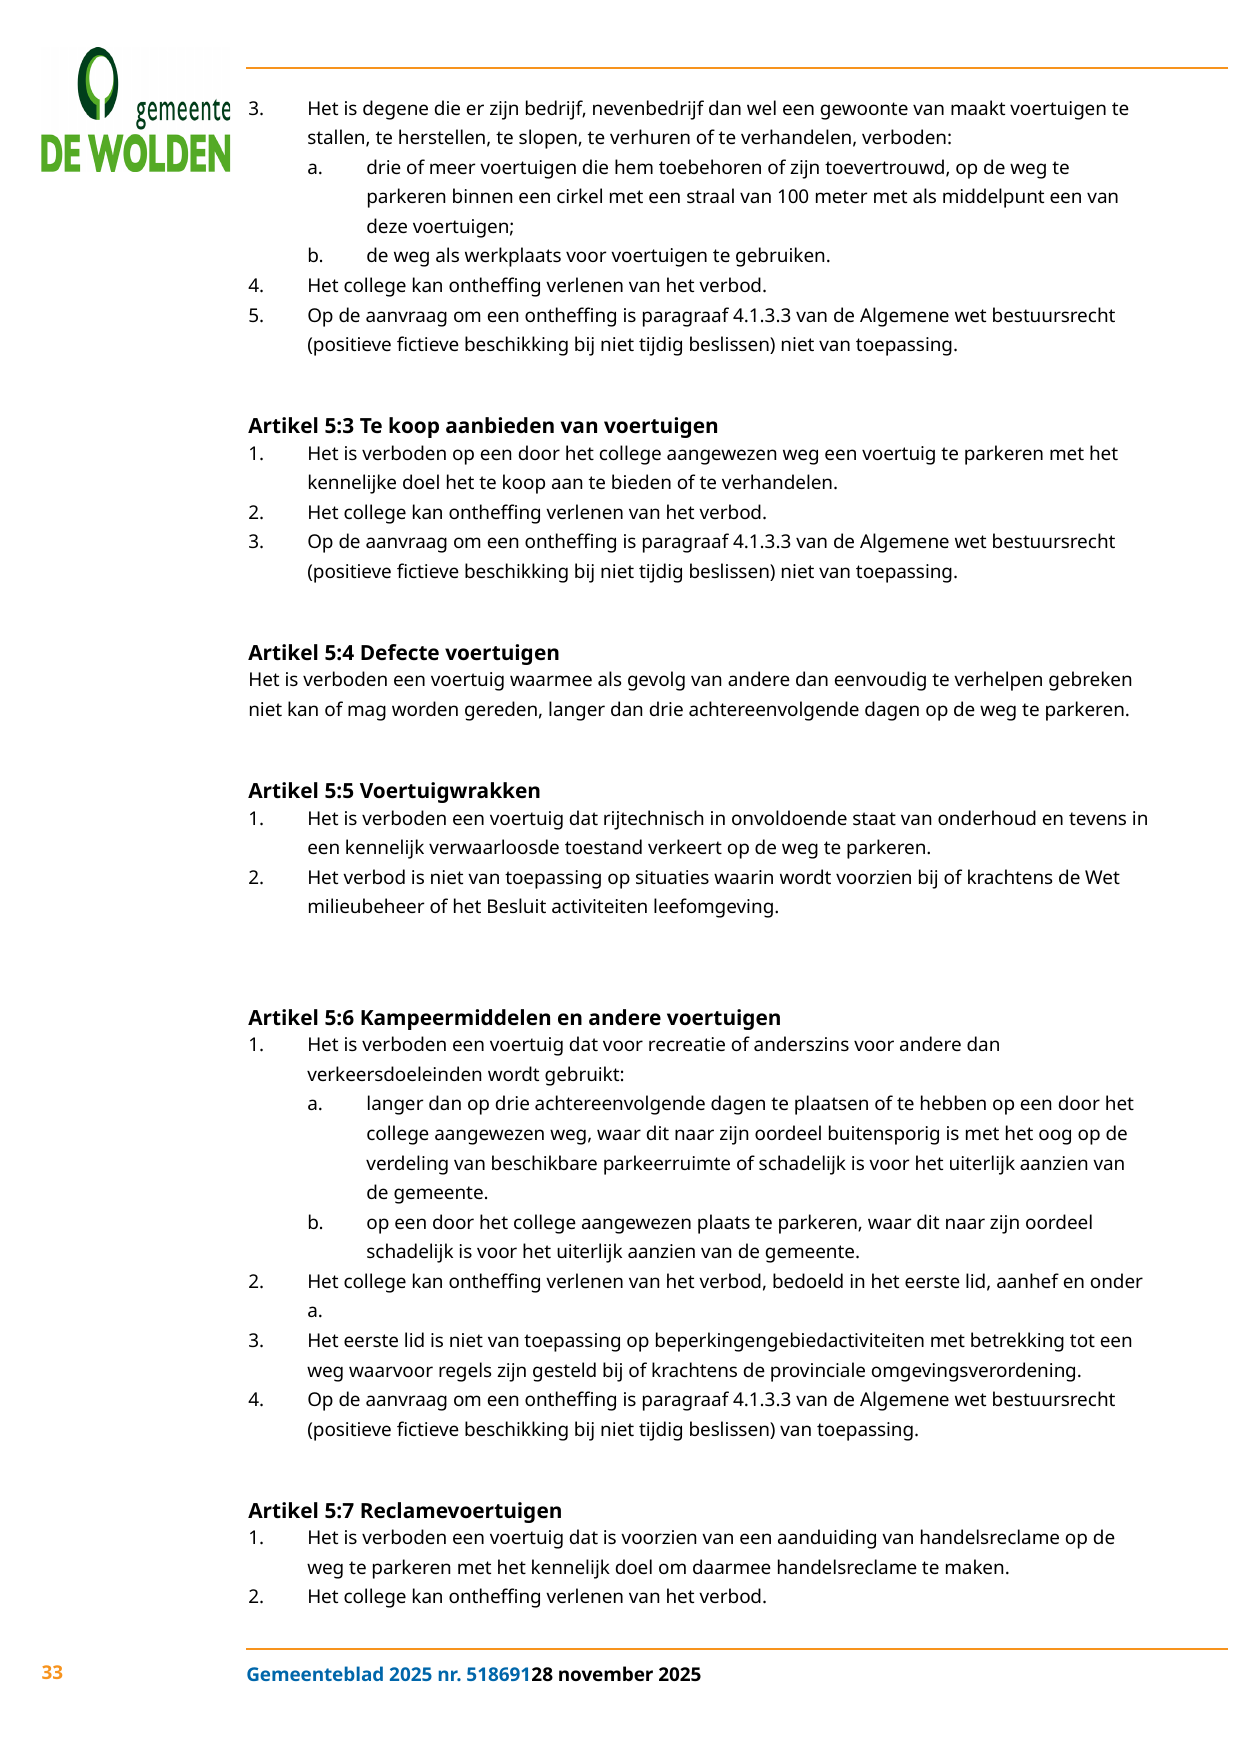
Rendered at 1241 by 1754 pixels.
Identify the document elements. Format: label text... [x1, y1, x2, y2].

list op een door het college aangewezen plaats te parkeren, waar dit naar zijn oordeel schadelijk is voor het uiterlijk aanzien van de gemeente. [307, 1209, 1152, 1264]
list Het is verboden een voertuig dat rijtechnisch in onvoldoende staat van onderhoud en tevens in een kennelijk verwaarloosde toestand verkeert op de weg te parkeren. [248, 805, 1152, 860]
list Het college kan ontheffing verlenen van het verbod. [248, 1584, 1152, 1609]
text Artikel 5:4 Defecte voertuigen [248, 638, 1152, 667]
list de weg als werkplaats voor voertuigen te gebruiken. [307, 243, 1152, 268]
list Het is degene die er zijn bedrijf, nevenbedrijf dan wel een gewoonte van maakt voertuigen te stallen, te herstellen, te slopen, te verhuren of te verhandelen, verboden: [248, 95, 1152, 150]
list Het verbod is niet van toepassing op situaties waarin wordt voorzien bij of krachtens de Wet milieubeheer of het Besluit activiteiten leefomgeving. [248, 864, 1152, 919]
list Het eerste lid is niet van toepassing op beperkingengebiedactiviteiten met betrekking tot een weg waarvoor regels zijn gesteld bij of krachtens de provinciale omgevingsverordening. [248, 1327, 1152, 1383]
text Artikel 5:7 Reclamevoertuigen [248, 1496, 1152, 1524]
list Het college kan ontheffing verlenen van het verbod. [248, 499, 1152, 525]
list Het is verboden op een door het college aangewezen weg een voertuig te parkeren met het kennelijke doel het te koop aan te bieden of te verhandelen. [248, 440, 1152, 495]
text Het is verboden een voertuig waarmee als gevolg van andere dan eenvoudig te verhelpen gebreken niet kan of mag worden gereden, langer dan drie achtereenvolgende dagen op de weg te parkeren. [248, 667, 1152, 722]
list Op de aanvraag om een ontheffing is paragraaf 4.1.3.3 van de Algemene wet bestuursrecht (positieve fictieve beschikking bij niet tijdig beslissen) van toepassing. [248, 1386, 1152, 1442]
text Artikel 5:5 Voertuigwrakken [248, 776, 1152, 805]
list Het college kan ontheffing verlenen van het verbod, bedoeld in het eerste lid, aanhef en onder a. [248, 1268, 1152, 1323]
text Artikel 5:3 Te koop aanbieden van voertuigen [248, 411, 1152, 440]
list langer dan op drie achtereenvolgende dagen te plaatsen of te hebben op een door het college aangewezen weg, waar dit naar zijn oordeel buitensporig is met het oog op de verdeling van beschikbare parkeerruimte of schadelijk is voor het uiterlijk aanzien van de gemeente. [307, 1091, 1152, 1205]
list Op de aanvraag om een ontheffing is paragraaf 4.1.3.3 van de Algemene wet bestuursrecht (positieve fictieve beschikking bij niet tijdig beslissen) niet van toepassing. [248, 529, 1152, 584]
list Het is verboden een voertuig dat is voorzien van een aanduiding van handelsreclame op de weg te parkeren met het kennelijk doel om daarmee handelsreclame te maken. [248, 1524, 1152, 1580]
list drie of meer voertuigen die hem toebehoren of zijn toevertrouwd, op de weg te parkeren binnen een cirkel met een straal van 100 meter met als middelpunt een van deze voertuigen; [307, 154, 1152, 239]
list Op de aanvraag om een ontheffing is paragraaf 4.1.3.3 van de Algemene wet bestuursrecht (positieve fictieve beschikking bij niet tijdig beslissen) niet van toepassing. [248, 302, 1152, 357]
picture [41, 47, 231, 172]
list Het is verboden een voertuig dat voor recreatie of anderszins voor andere dan verkeersdoeleinden wordt gebruikt: [248, 1031, 1152, 1087]
text Artikel 5:6 Kampeermiddelen en andere voertuigen [248, 1003, 1152, 1031]
list Het college kan ontheffing verlenen van het verbod. [248, 272, 1152, 298]
